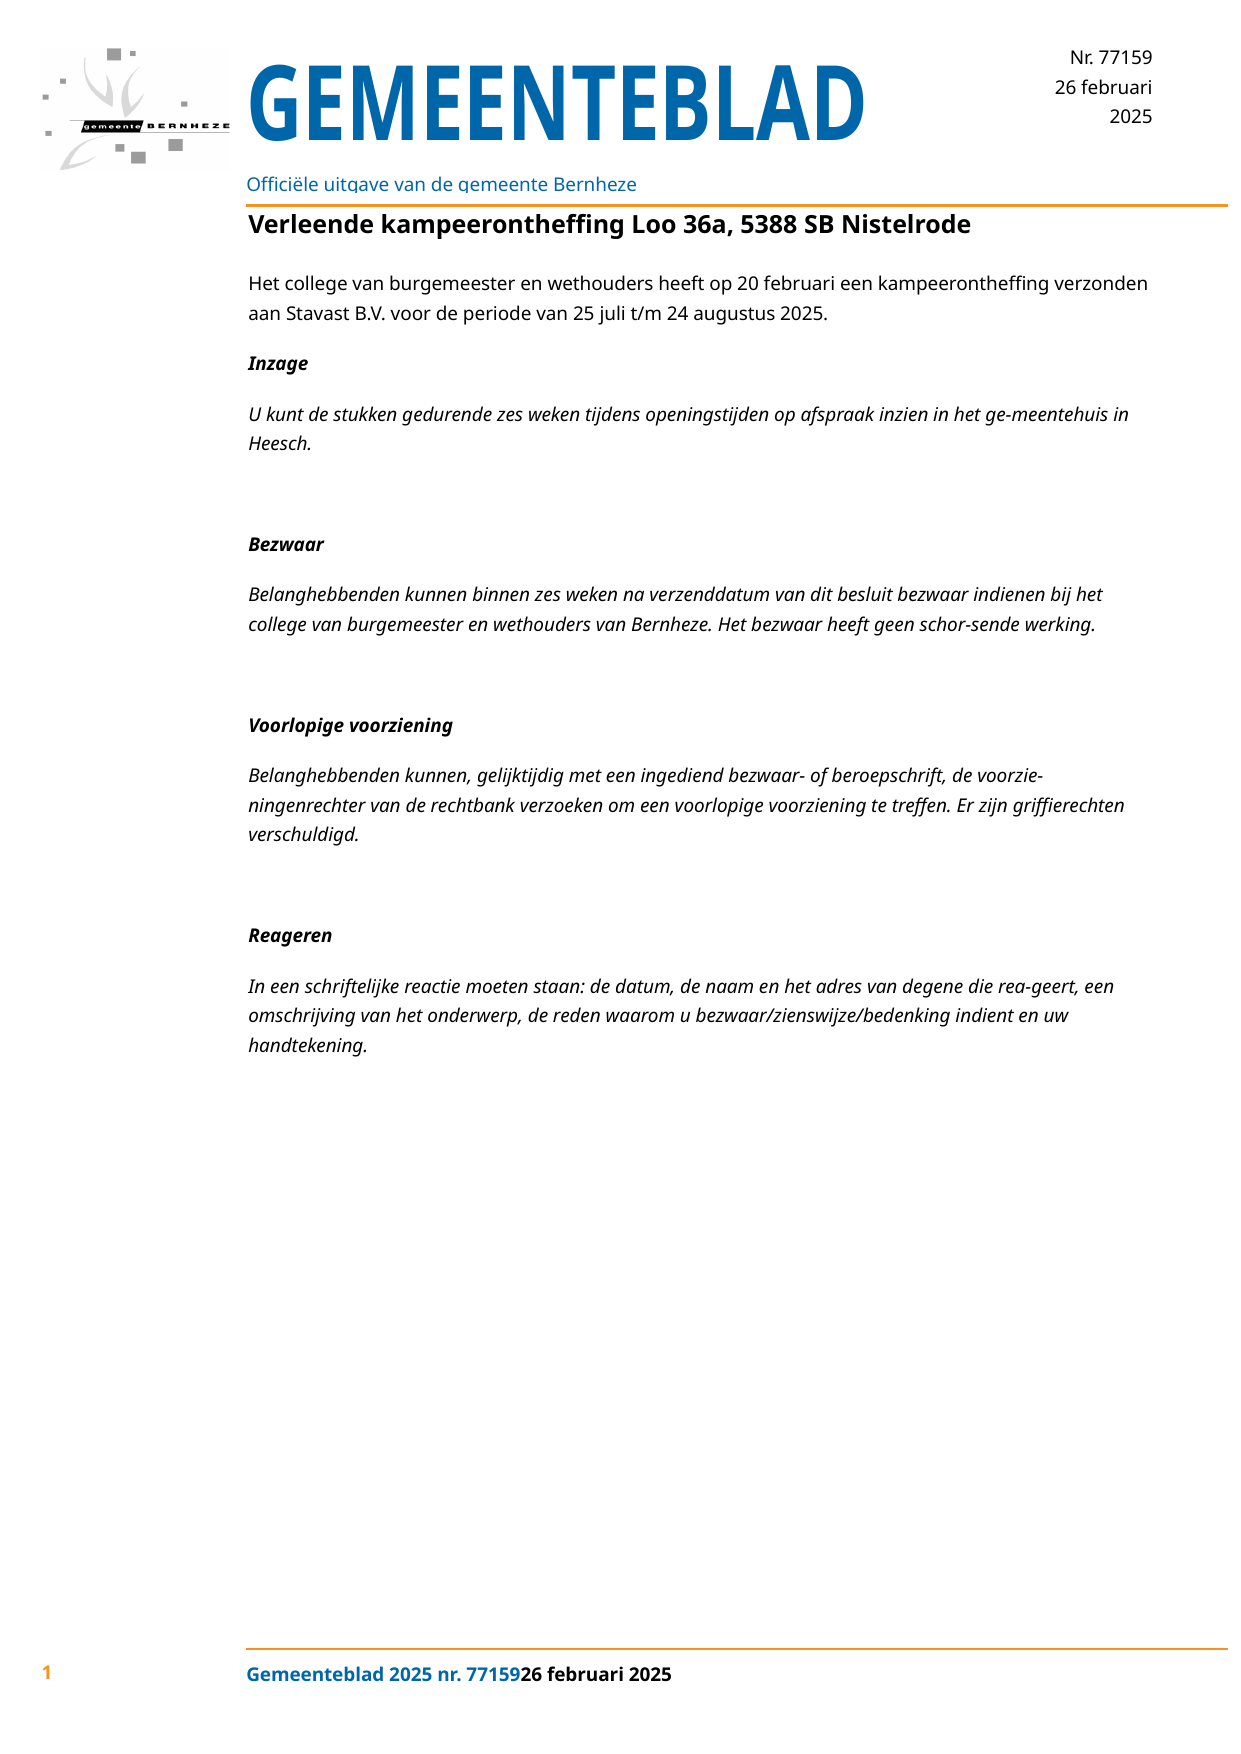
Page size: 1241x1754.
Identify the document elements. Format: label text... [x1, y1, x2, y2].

text Belanghebbenden kunnen binnen zes weken na verzenddatum van dit besluit bezwaar indienen bij het college van burgemeester en wethouders van Bernheze. Het bezwaar heeft geen schor-sende werking. [248, 582, 1152, 637]
text Voorlopige voorziening [248, 712, 1152, 738]
text Bezwaar [248, 531, 1152, 557]
text Reageren [248, 922, 1152, 948]
text Het college van burgemeester en wethouders heeft op 20 februari een kampeerontheffing verzonden aan Stavast B.V. voor de periode van 25 juli t/m 24 augustus 2025. [248, 270, 1152, 326]
text In een schriftelijke reactie moeten staan: de datum, de naam en het adres van degene die rea-geert, een omschrijving van het onderwerp, de reden waarom u bezwaar/zienswijze/bedenking indient en uw handtekening. [248, 973, 1152, 1058]
text Belanghebbenden kunnen, gelijktijdig met een ingediend bezwaar- of beroepschrift, de voorzie-ningenrechter van de rechtbank verzoeken om een voorlopige voorziening te treffen. Er zijn griffierechten verschuldigd. [248, 762, 1152, 847]
text U kunt de stukken gedurende zes weken tijdens openingstijden op afspraak inzien in het ge-meentehuis in Heesch. [248, 401, 1152, 456]
picture [41, 47, 231, 172]
text Verleende kampeerontheffing Loo 36a, 5388 SB Nistelrode [248, 207, 1152, 241]
text Inzage [248, 350, 1152, 376]
